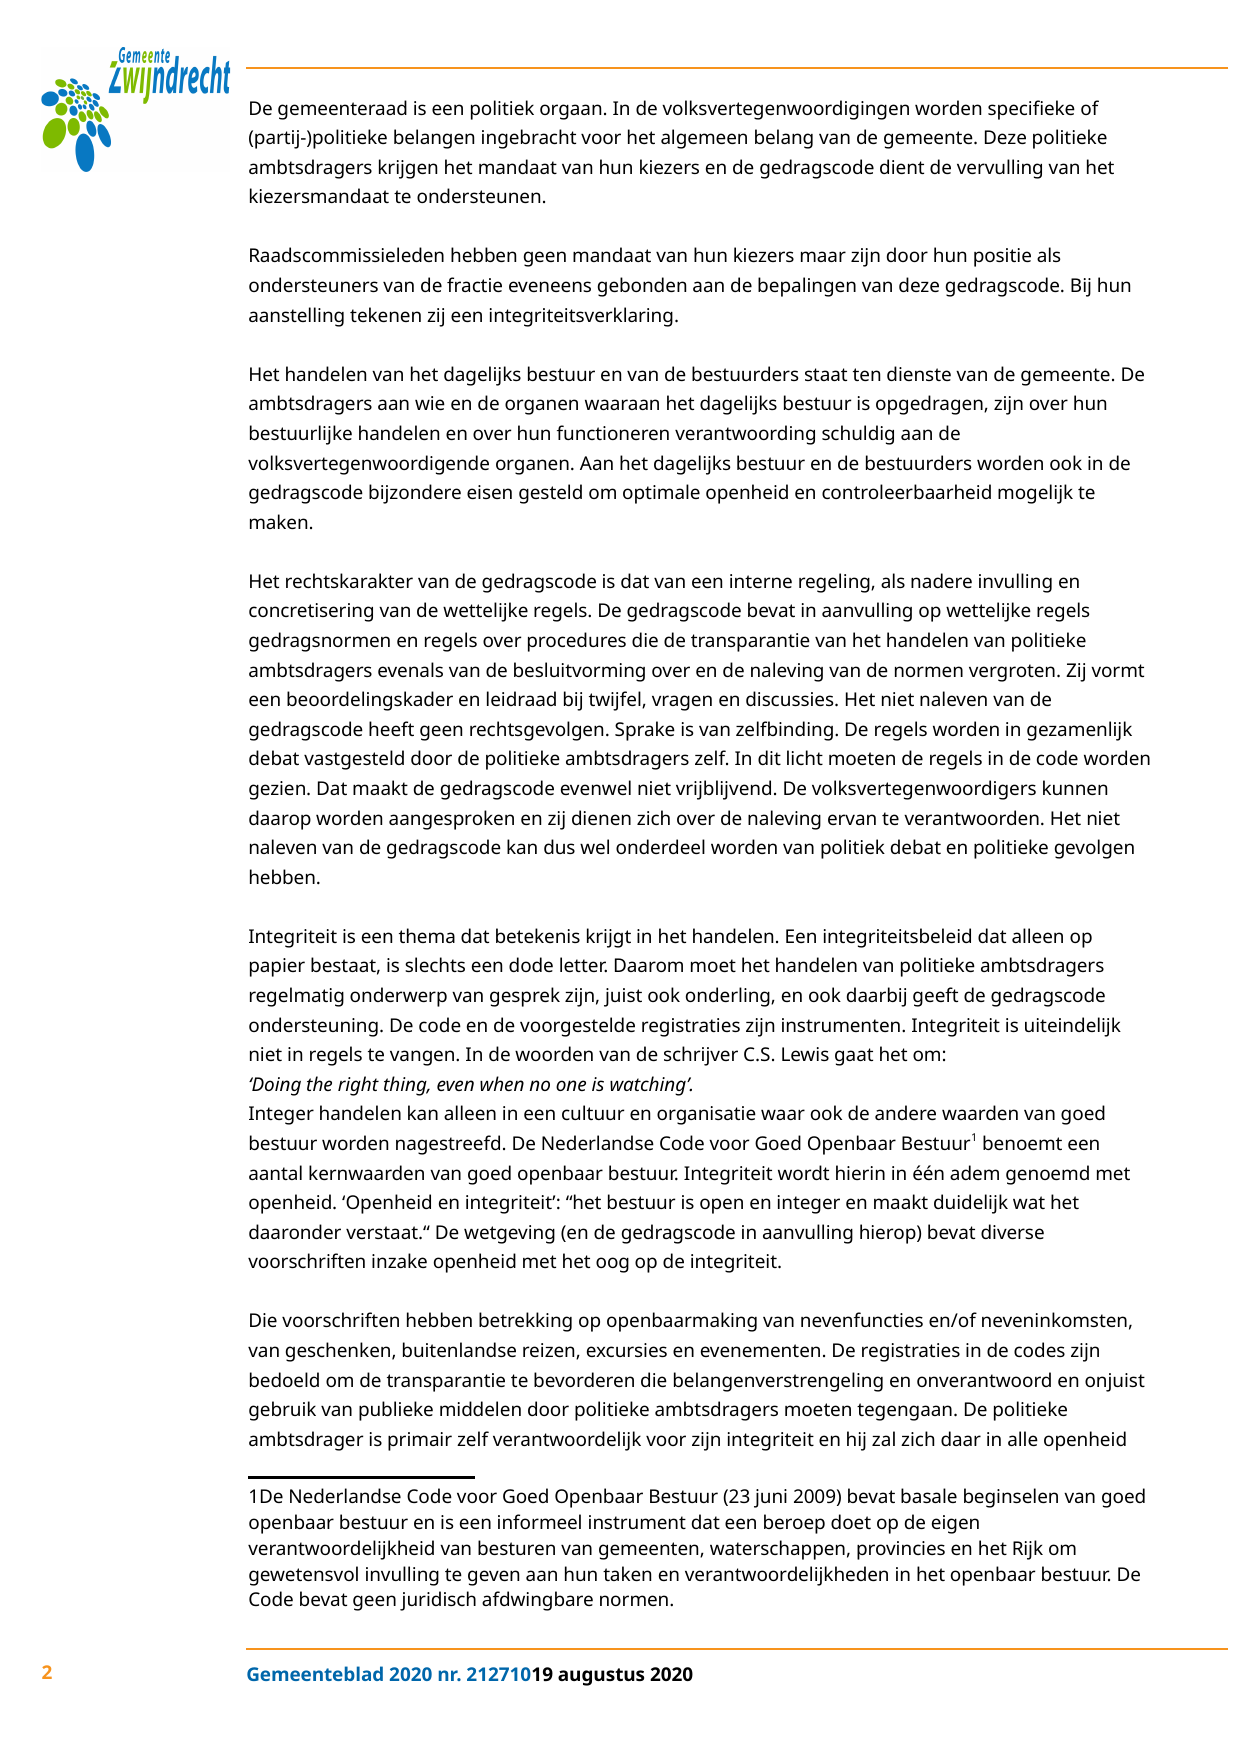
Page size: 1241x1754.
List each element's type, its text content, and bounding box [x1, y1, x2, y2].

text Raadscommissieleden hebben geen mandaat van hun kiezers maar zijn door hun positie als ondersteuners van de fractie eveneens gebonden aan de bepalingen van deze gedragscode. Bij hun aanstelling tekenen zij een integriteitsverklaring. [248, 243, 1152, 328]
picture [41, 47, 231, 172]
text Het rechtskarakter van de gedragscode is dat van een interne regeling, als nadere invulling en concretisering van de wettelijke regels. De gedragscode bevat in aanvulling op wettelijke regels gedragsnormen en regels over procedures die de transparantie van het handelen van politieke ambtsdragers evenals van de besluitvorming over en de naleving van de normen vergroten. Zij vormt een beoordelingskader en leidraad bij twijfel, vragen en discussies. Het niet naleven van de gedragscode heeft geen rechtsgevolgen. Sprake is van zelfbinding. De regels worden in gezamenlijk debat vastgesteld door de politieke ambtsdragers zelf. In dit licht moeten de regels in de code worden gezien. Dat maakt de gedragscode evenwel niet vrijblijvend. De volksvertegenwoordigers kunnen daarop worden aangesproken en zij dienen zich over de naleving ervan te verantwoorden. Het niet naleven van de gedragscode kan dus wel onderdeel worden van politiek debat en politieke gevolgen hebben. [248, 568, 1152, 890]
text Integriteit is een thema dat betekenis krijgt in het handelen. Een integriteitsbeleid dat alleen op papier bestaat, is slechts een dode letter. Daarom moet het handelen van politieke ambtsdragers regelmatig onderwerp van gesprek zijn, juist ook onderling, en ook daarbij geeft de gedragscode ondersteuning. De code en de voorgestelde registraties zijn instrumenten. Integriteit is uiteindelijk niet in regels te vangen. In de woorden van de schrijver C.S. Lewis gaat het om: [248, 923, 1152, 1067]
text De gemeenteraad is een politiek orgaan. In de volksvertegenwoordigingen worden specifieke of (partij-)politieke belangen ingebracht voor het algemeen belang van de gemeente. Deze politieke ambtsdragers krijgen het mandaat van hun kiezers en de gedragscode dient de vervulling van het kiezersmandaat te ondersteunen. [248, 95, 1152, 209]
text De Nederlandse Code voor Goed Openbaar Bestuur (23 juni 2009) bevat basale beginselen van goed openbaar bestuur en is een informeel instrument dat een beroep doet op de eigen verantwoordelijkheid van besturen van gemeenten, waterschappen, provincies en het Rijk om gewetensvol invulling te geven aan hun taken en verantwoordelijkheden in het openbaar bestuur. De Code bevat geen juridisch afdwingbare normen. [248, 1483, 1152, 1612]
text ‘Doing the right thing, even when no one is watching’. [248, 1071, 1152, 1097]
text Die voorschriften hebben betrekking op openbaarmaking van nevenfuncties en/of neveninkomsten, van geschenken, buitenlandse reizen, excursies en evenementen. De registraties in de codes zijn bedoeld om de transparantie te bevorderen die belangenverstrengeling en onverantwoord en onjuist gebruik van publieke middelen door politieke ambtsdragers moeten tegengaan. De politieke ambtsdrager is primair zelf verantwoordelijk voor zijn integriteit en hij zal zich daar in alle openheid [248, 1308, 1152, 1452]
text Integer handelen kan alleen in een cultuur en organisatie waar ook de andere waarden van goed bestuur worden nagestreefd. De Nederlandse Code voor Goed Openbaar Bestuur benoemt een aantal kernwaarden van goed openbaar bestuur. Integriteit wordt hierin in één adem genoemd met openheid. ‘Openheid en integriteit’: “het bestuur is open en integer en maakt duidelijk wat het daaronder verstaat.“ De wetgeving (en de gedragscode in aanvulling hierop) bevat diverse voorschriften inzake openheid met het oog op de integriteit. [248, 1101, 1152, 1274]
text Het handelen van het dagelijks bestuur en van de bestuurders staat ten dienste van de gemeente. De ambtsdragers aan wie en de organen waaraan het dagelijks bestuur is opgedragen, zijn over hun bestuurlijke handelen en over hun functioneren verantwoording schuldig aan de volksvertegenwoordigende organen. Aan het dagelijks bestuur en de bestuurders worden ook in de gedragscode bijzondere eisen gesteld om optimale openheid en controleerbaarheid mogelijk te maken. [248, 361, 1152, 535]
